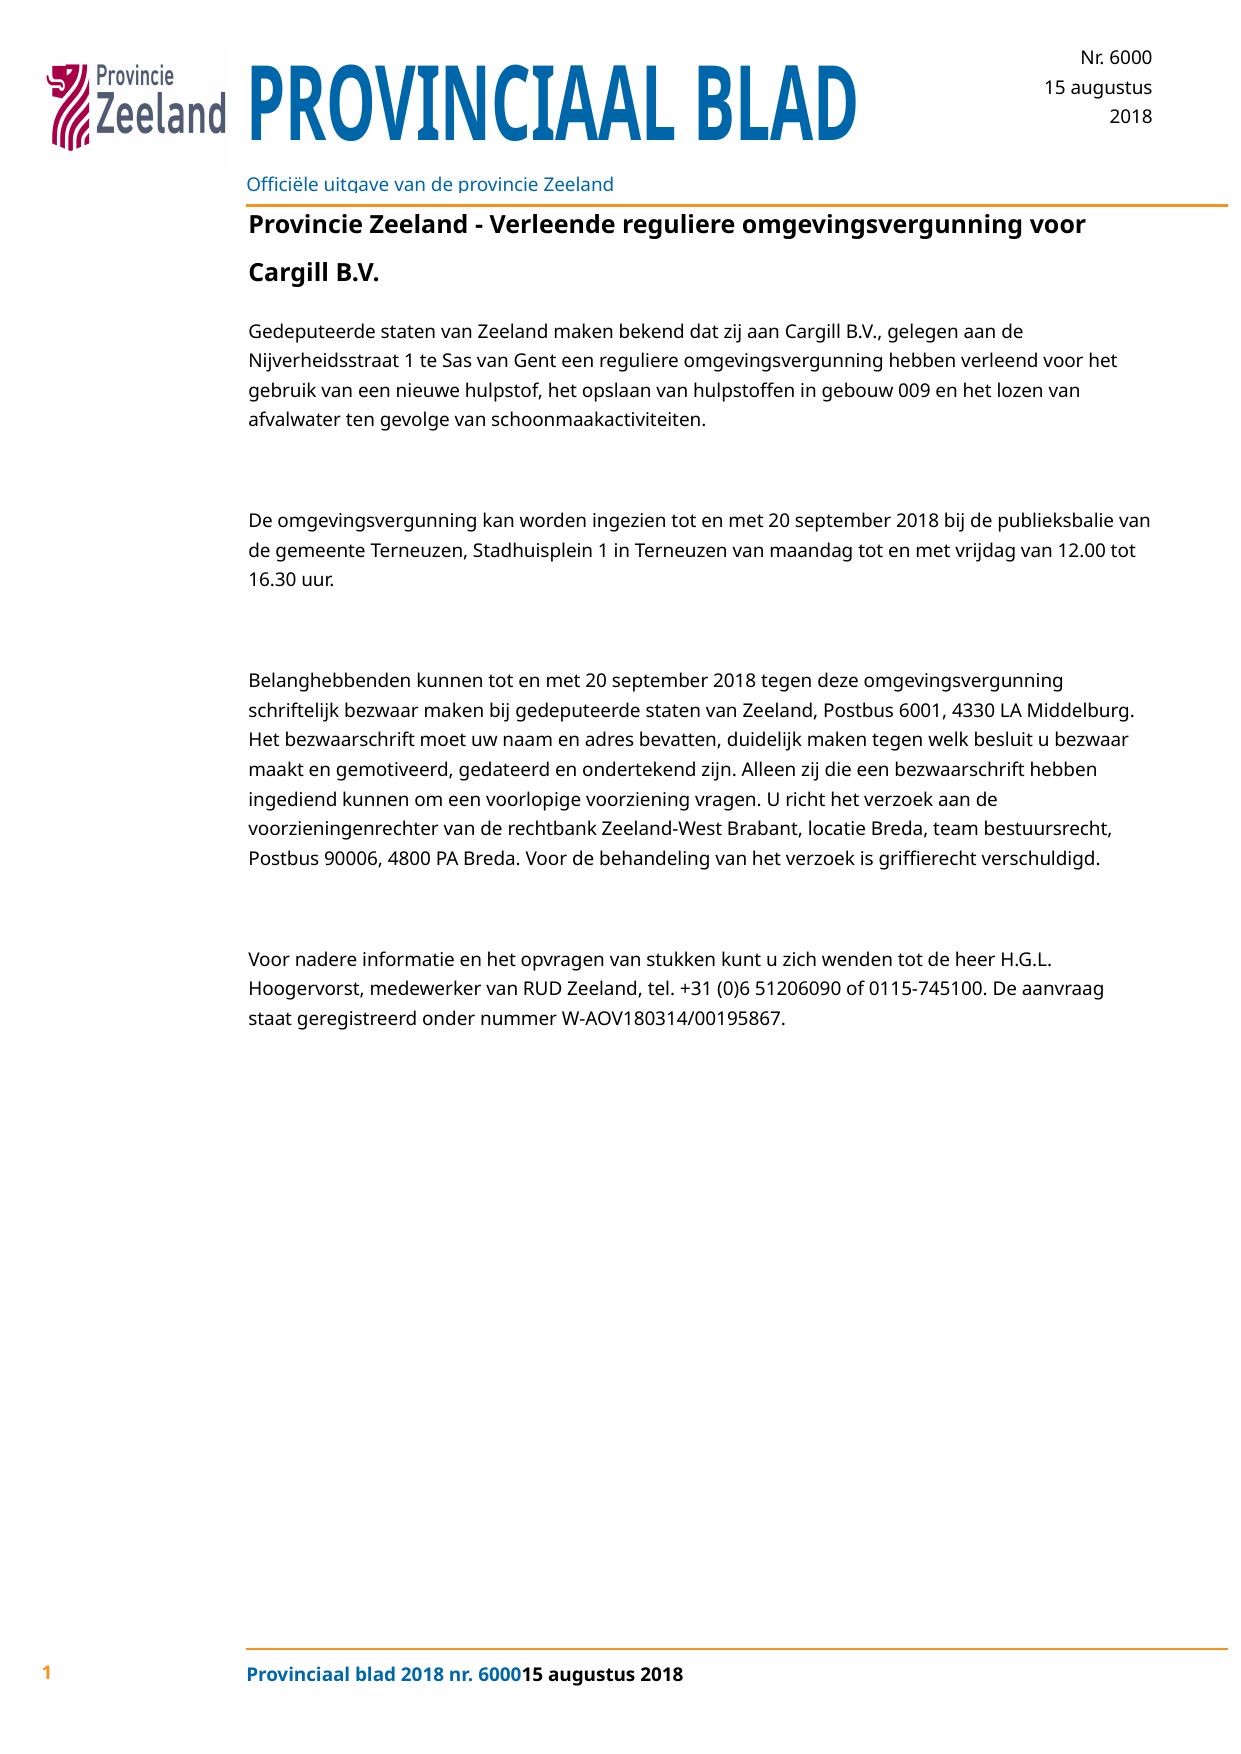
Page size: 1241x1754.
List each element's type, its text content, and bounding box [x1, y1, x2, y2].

text De omgevingsvergunning kan worden ingezien tot en met 20 september 2018 bij de publieksbalie van de gemeente Terneuzen, Stadhuisplein 1 in Terneuzen van maandag tot en met vrijdag van 12.00 tot 16.30 uur. [248, 507, 1152, 592]
text Voor nadere informatie en het opvragen van stukken kunt u zich wenden tot de heer H.G.L. Hoogervorst, medewerker van RUD Zeeland, tel. +31 (0)6 51206090 of 0115-745100. De aanvraag staat geregistreerd onder nummer W-AOV180314/00195867. [248, 946, 1152, 1031]
picture [41, 47, 231, 172]
text Provincie Zeeland - Verleende reguliere omgevingsvergunning voor Cargill B.V. [248, 207, 1152, 288]
text Belanghebbenden kunnen tot en met 20 september 2018 tegen deze omgevingsvergunning schriftelijk bezwaar maken bij gedeputeerde staten van Zeeland, Postbus 6001, 4330 LA Middelburg. Het bezwaarschrift moet uw naam en adres bevatten, duidelijk maken tegen welk besluit u bezwaar maakt en gemotiveerd, gedateerd en ondertekend zijn. Alleen zij die een bezwaarschrift hebben ingediend kunnen om een voorlopige voorziening vragen. U richt het verzoek aan de voorzieningenrechter van de rechtbank Zeeland-West Brabant, locatie Breda, team bestuursrecht, Postbus 90006, 4800 PA Breda. Voor de behandeling van het verzoek is griffierecht verschuldigd. [248, 667, 1152, 871]
text Gedeputeerde staten van Zeeland maken bekend dat zij aan Cargill B.V., gelegen aan de Nijverheidsstraat 1 te Sas van Gent een reguliere omgevingsvergunning hebben verleend voor het gebruik van een nieuwe hulpstof, het opslaan van hulpstoffen in gebouw 009 en het lozen van afvalwater ten gevolge van schoonmaakactiviteiten. [248, 318, 1152, 432]
